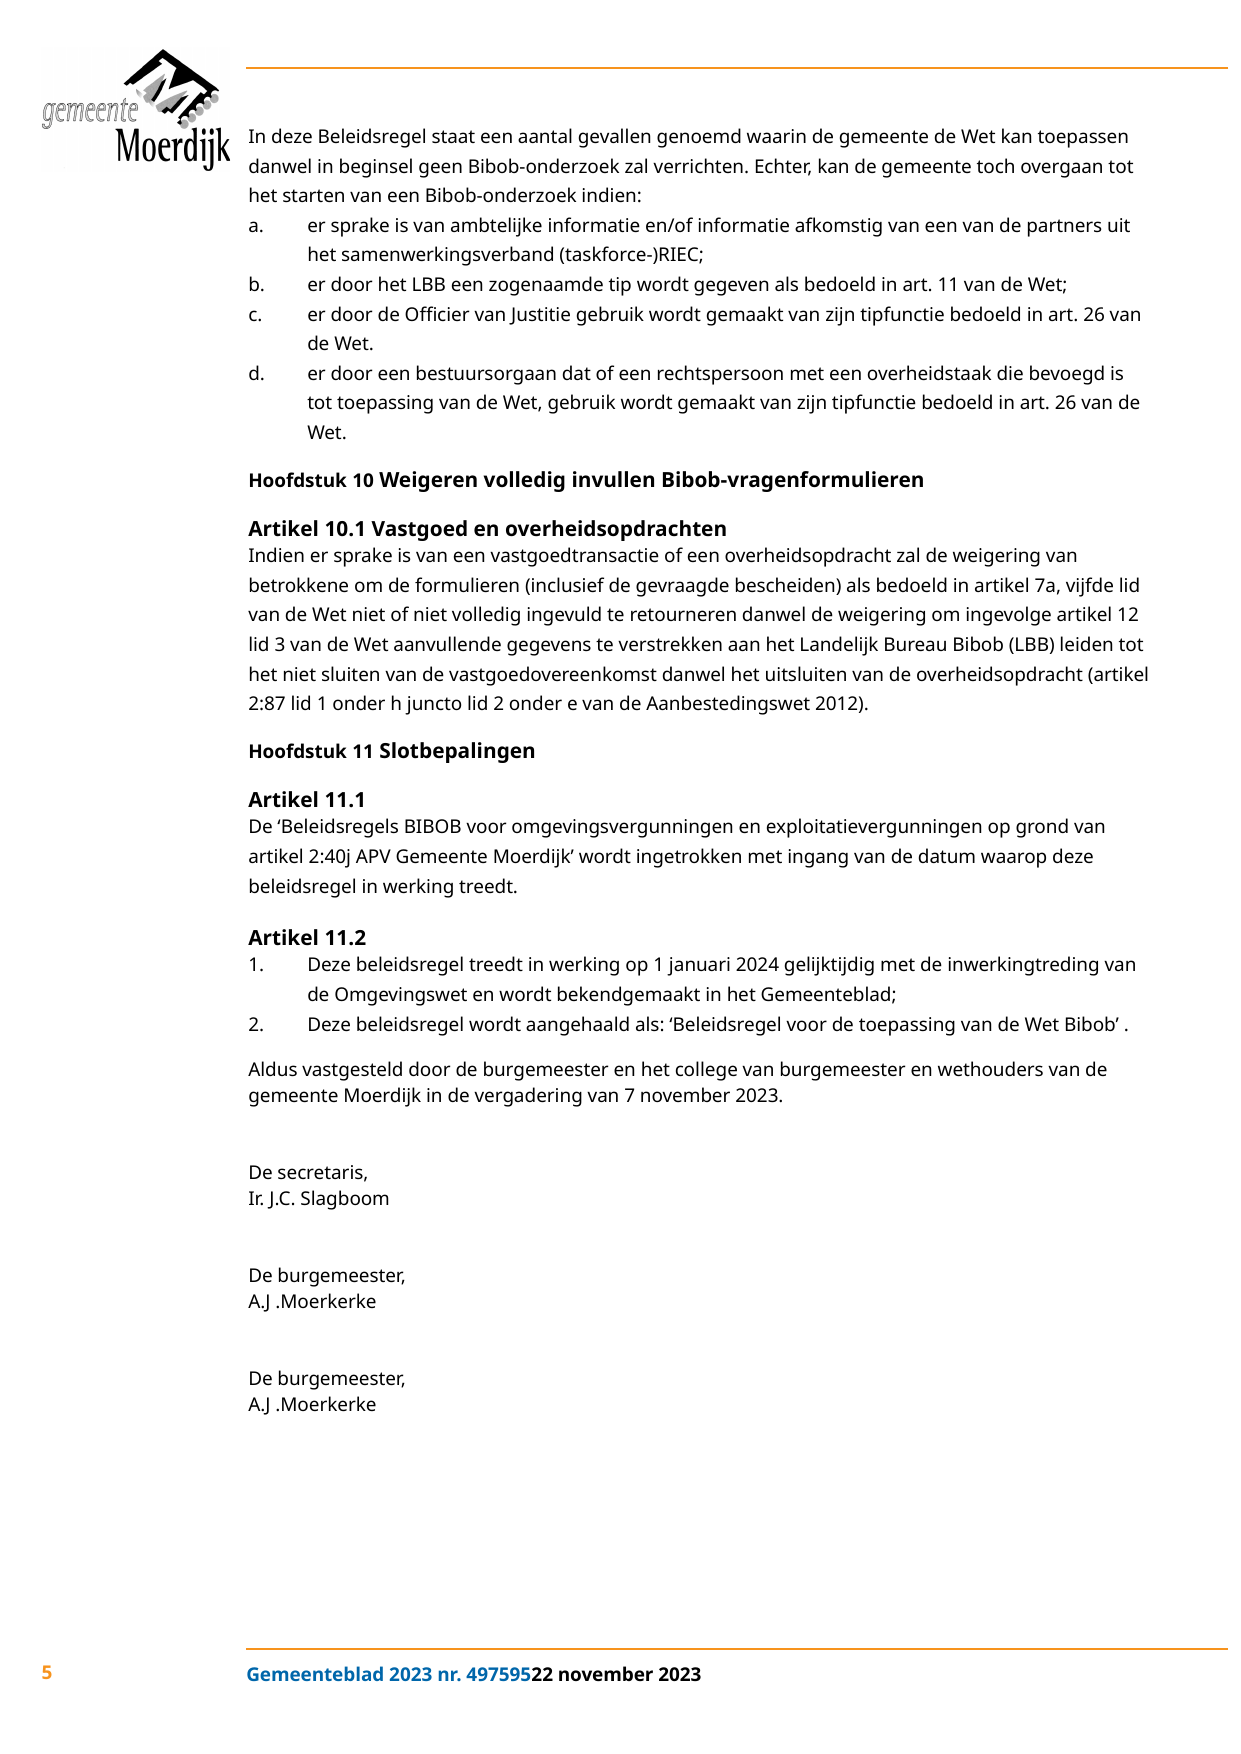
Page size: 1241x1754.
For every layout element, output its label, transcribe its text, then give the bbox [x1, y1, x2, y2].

list er door een bestuursorgaan dat of een rechtspersoon met een overheidstaak die bevoegd is tot toepassing van de Wet, gebruik wordt gemaakt van zijn tipfunctie bedoeld in art. 26 van de Wet. [248, 360, 1152, 445]
list Deze beleidsregel treedt in werking op 1 januari 2024 gelijktijdig met de inwerkingtreding van de Omgevingswet en wordt bekendgemaakt in het Gemeenteblad; [248, 952, 1152, 1007]
text A.J .Moerkerke [248, 1391, 1152, 1417]
text Artikel 11.1 [248, 785, 1152, 814]
text A.J .Moerkerke [248, 1288, 1152, 1314]
text Aldus vastgesteld door de burgemeester en het college van burgemeester en wethouders van de gemeente Moerdijk in de vergadering van 7 november 2023. [248, 1056, 1152, 1108]
text Indien er sprake is van een vastgoedtransactie of een overheidsopdracht zal de weigering van betrokkene om de formulieren (inclusief de gevraagde bescheiden) als bedoeld in artikel 7a, vijfde lid van de Wet niet of niet volledig ingevuld te retourneren danwel de weigering om ingevolge artikel 12 lid 3 van de Wet aanvullende gegevens te verstrekken aan het Landelijk Bureau Bibob (LBB) leiden tot het niet sluiten van de vastgoedovereenkomst danwel het uitsluiten van de overheidsopdracht (artikel 2:87 lid 1 onder h juncto lid 2 onder e van de Aanbestedingswet 2012). [248, 542, 1152, 716]
picture [41, 47, 231, 172]
text Ir. J.C. Slagboom [248, 1185, 1152, 1211]
list er door het LBB een zogenaamde tip wordt gegeven als bedoeld in art. 11 van de Wet; [248, 271, 1152, 297]
text In deze Beleidsregel staat een aantal gevallen genoemd waarin de gemeente de Wet kan toepassen danwel in beginsel geen Bibob-onderzoek zal verrichten. Echter, kan de gemeente toch overgaan tot het starten van een Bibob-onderzoek indien: [248, 123, 1152, 208]
text Artikel 10.1 Vastgoed en overheidsopdrachten [248, 514, 1152, 542]
text Hoofdstuk 11 Slotbepalingen [248, 736, 1152, 764]
text De secretaris, [248, 1159, 1152, 1185]
list er sprake is van ambtelijke informatie en/of informatie afkomstig van een van de partners uit het samenwerkingsverband (taskforce-)RIEC; [248, 212, 1152, 267]
text Hoofdstuk 10 Weigeren volledig invullen Bibob-vragenformulieren [248, 465, 1152, 493]
list er door de Officier van Justitie gebruik wordt gemaakt van zijn tipfunctie bedoeld in art. 26 van de Wet. [248, 301, 1152, 356]
text Artikel 11.2 [248, 923, 1152, 952]
text De burgemeester, [248, 1365, 1152, 1391]
list Deze beleidsregel wordt aangehaald als: ‘Beleidsregel voor de toepassing van de Wet Bibob’ . [248, 1011, 1152, 1037]
text De ‘Beleidsregels BIBOB voor omgevingsvergunningen en exploitatievergunningen op grond van artikel 2:40j APV Gemeente Moerdijk’ wordt ingetrokken met ingang van de datum waarop deze beleidsregel in werking treedt. [248, 814, 1152, 898]
text De burgemeester, [248, 1262, 1152, 1288]
